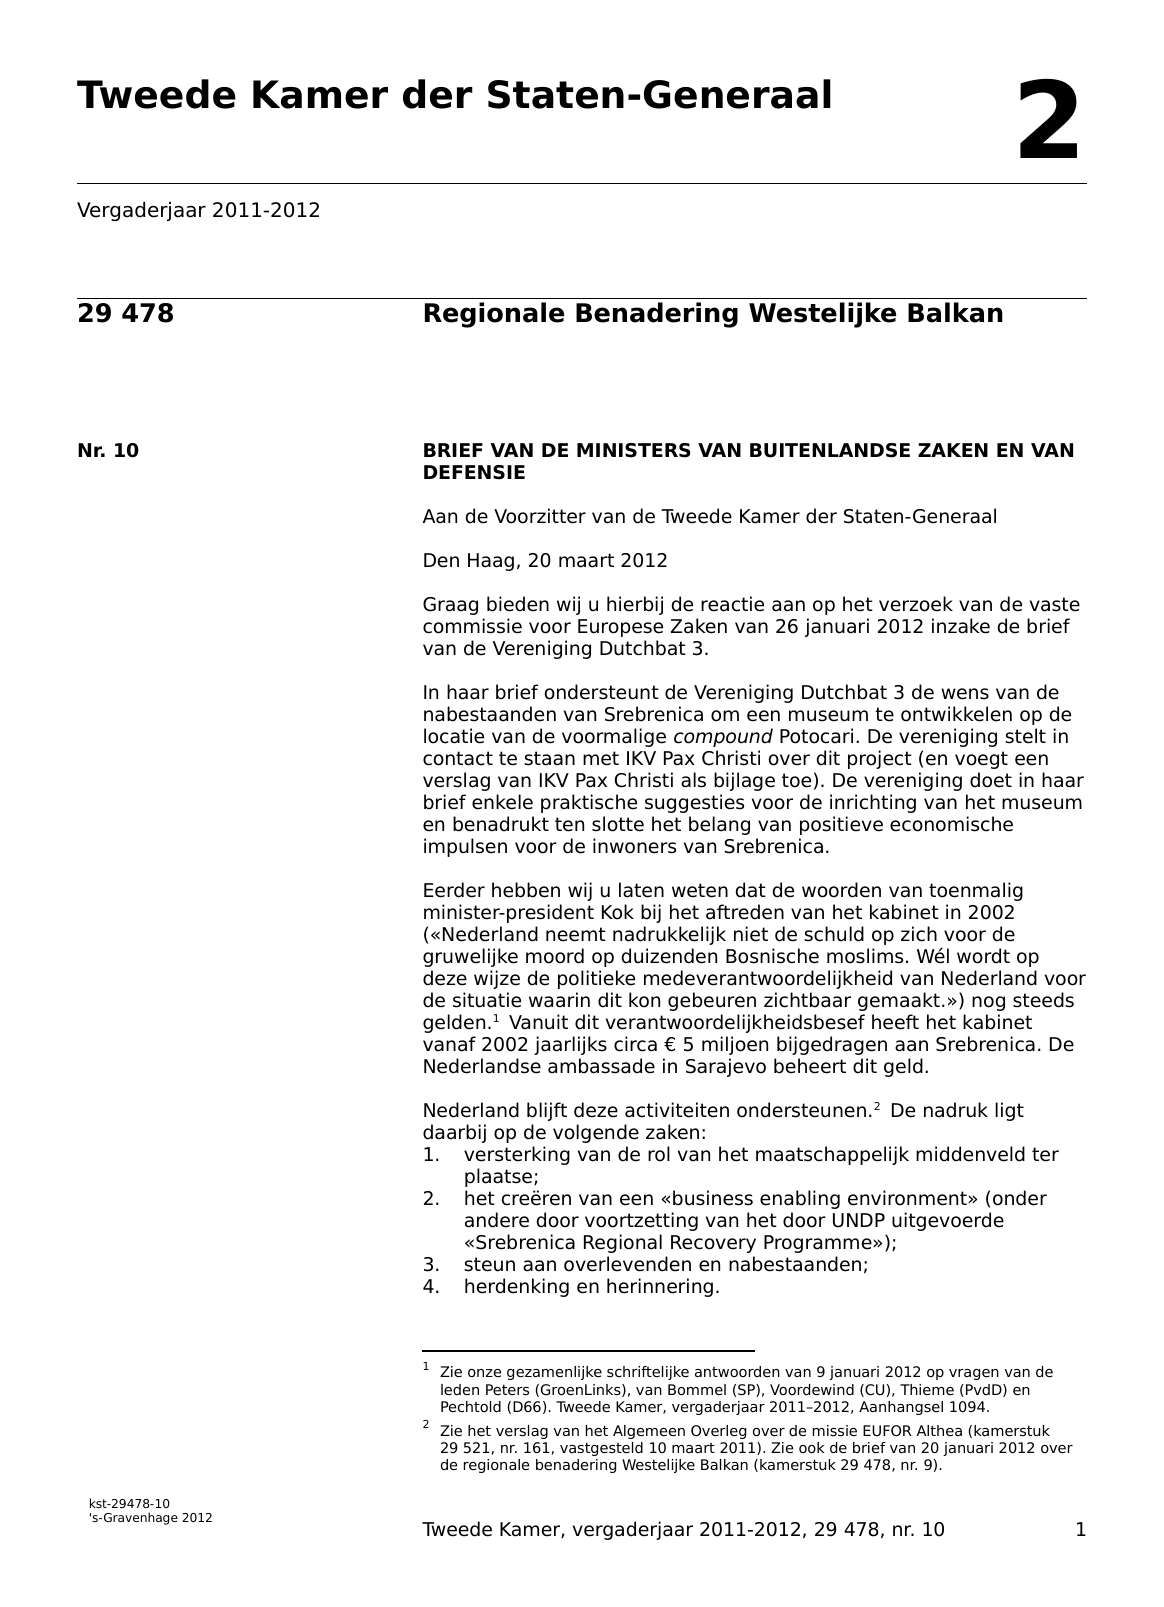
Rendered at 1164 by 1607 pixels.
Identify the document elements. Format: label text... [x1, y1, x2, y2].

text 3. steun aan overlevenden en nabestaanden; [422, 1254, 1087, 1276]
subtitle Nr. 10 BRIEF VAN DE MINISTERS VAN BUITENLANDSE ZAKEN EN VAN DEFENSIE [77, 440, 1087, 484]
text Aan de Voorzitter van de Tweede Kamer der Staten-Generaal [422, 506, 1087, 528]
text Eerder hebben wij u laten weten dat de woorden van toenmalig minister-president Kok bij het aftreden van het kabinet in 2002 («Nederland neemt nadrukkelijk niet de schuld op zich voor de gruwelijke moord op duizenden Bosnische moslims. Wél wordt op deze wijze de politieke medeverantwoordelijkheid van Nederland voor de situatie waarin dit kon gebeuren zichtbaar gemaakt.») nog steeds gelden. Vanuit dit verantwoordelijkheidsbesef heeft het kabinet vanaf 2002 jaarlijks circa € 5 miljoen bijgedragen aan Srebrenica. De Nederlandse ambassade in Sarajevo beheert dit geld. [422, 880, 1087, 1078]
subtitle 29 478 Regionale Benadering Westelijke Balkan [77, 299, 1087, 329]
text 's-Gravenhage 2012 [88, 1511, 323, 1525]
text Zie het verslag van het Algemeen Overleg over de missie EUFOR Althea (kamerstuk 29 521, nr. 161, vastgesteld 10 maart 2011). Zie ook de brief van 20 januari 2012 over de regionale benadering Westelijke Balkan (kamerstuk 29 478, nr. 9). [422, 1418, 1087, 1474]
table_cell Vergaderjaar 2011-2012 [77, 184, 1087, 298]
table_header 2 [886, 59, 1087, 183]
text 4. herdenking en herinnering. [422, 1276, 1087, 1298]
text 1. versterking van de rol van het maatschappelijk middenveld ter plaatse; [422, 1144, 1087, 1188]
text kst-29478-10 [88, 1497, 323, 1511]
text In haar brief ondersteunt de Vereniging Dutchbat 3 de wens van de nabestaanden van Srebrenica om een museum te ontwikkelen op de locatie van de voormalige compound Potocari. De vereniging stelt in contact te staan met IKV Pax Christi over dit project (en voegt een verslag van IKV Pax Christi als bijlage toe). De vereniging doet in haar brief enkele praktische suggesties voor de inrichting van het museum en benadrukt ten slotte het belang van positieve economische impulsen voor de inwoners van Srebrenica. [422, 682, 1087, 858]
table_header Tweede Kamer der Staten-Generaal [77, 59, 886, 183]
text Den Haag, 20 maart 2012 [422, 550, 1087, 572]
text Zie onze gezamenlijke schriftelijke antwoorden van 9 januari 2012 op vragen van de leden Peters (GroenLinks), van Bommel (SP), Voordewind (CU), Thieme (PvdD) en Pechtold (D66). Tweede Kamer, vergaderjaar 2011–2012, Aanhangsel 1094. [422, 1360, 1087, 1416]
text Nederland blijft deze activiteiten ondersteunen. De nadruk ligt daarbij op de volgende zaken: [422, 1100, 1087, 1144]
text Graag bieden wij u hierbij de reactie aan op het verzoek van de vaste commissie voor Europese Zaken van 26 januari 2012 inzake de brief van de Vereniging Dutchbat 3. [422, 594, 1087, 660]
text 2. het creëren van een «business enabling environment» (onder andere door voortzetting van het door UNDP uitgevoerde «Srebrenica Regional Recovery Programme»); [422, 1188, 1087, 1254]
